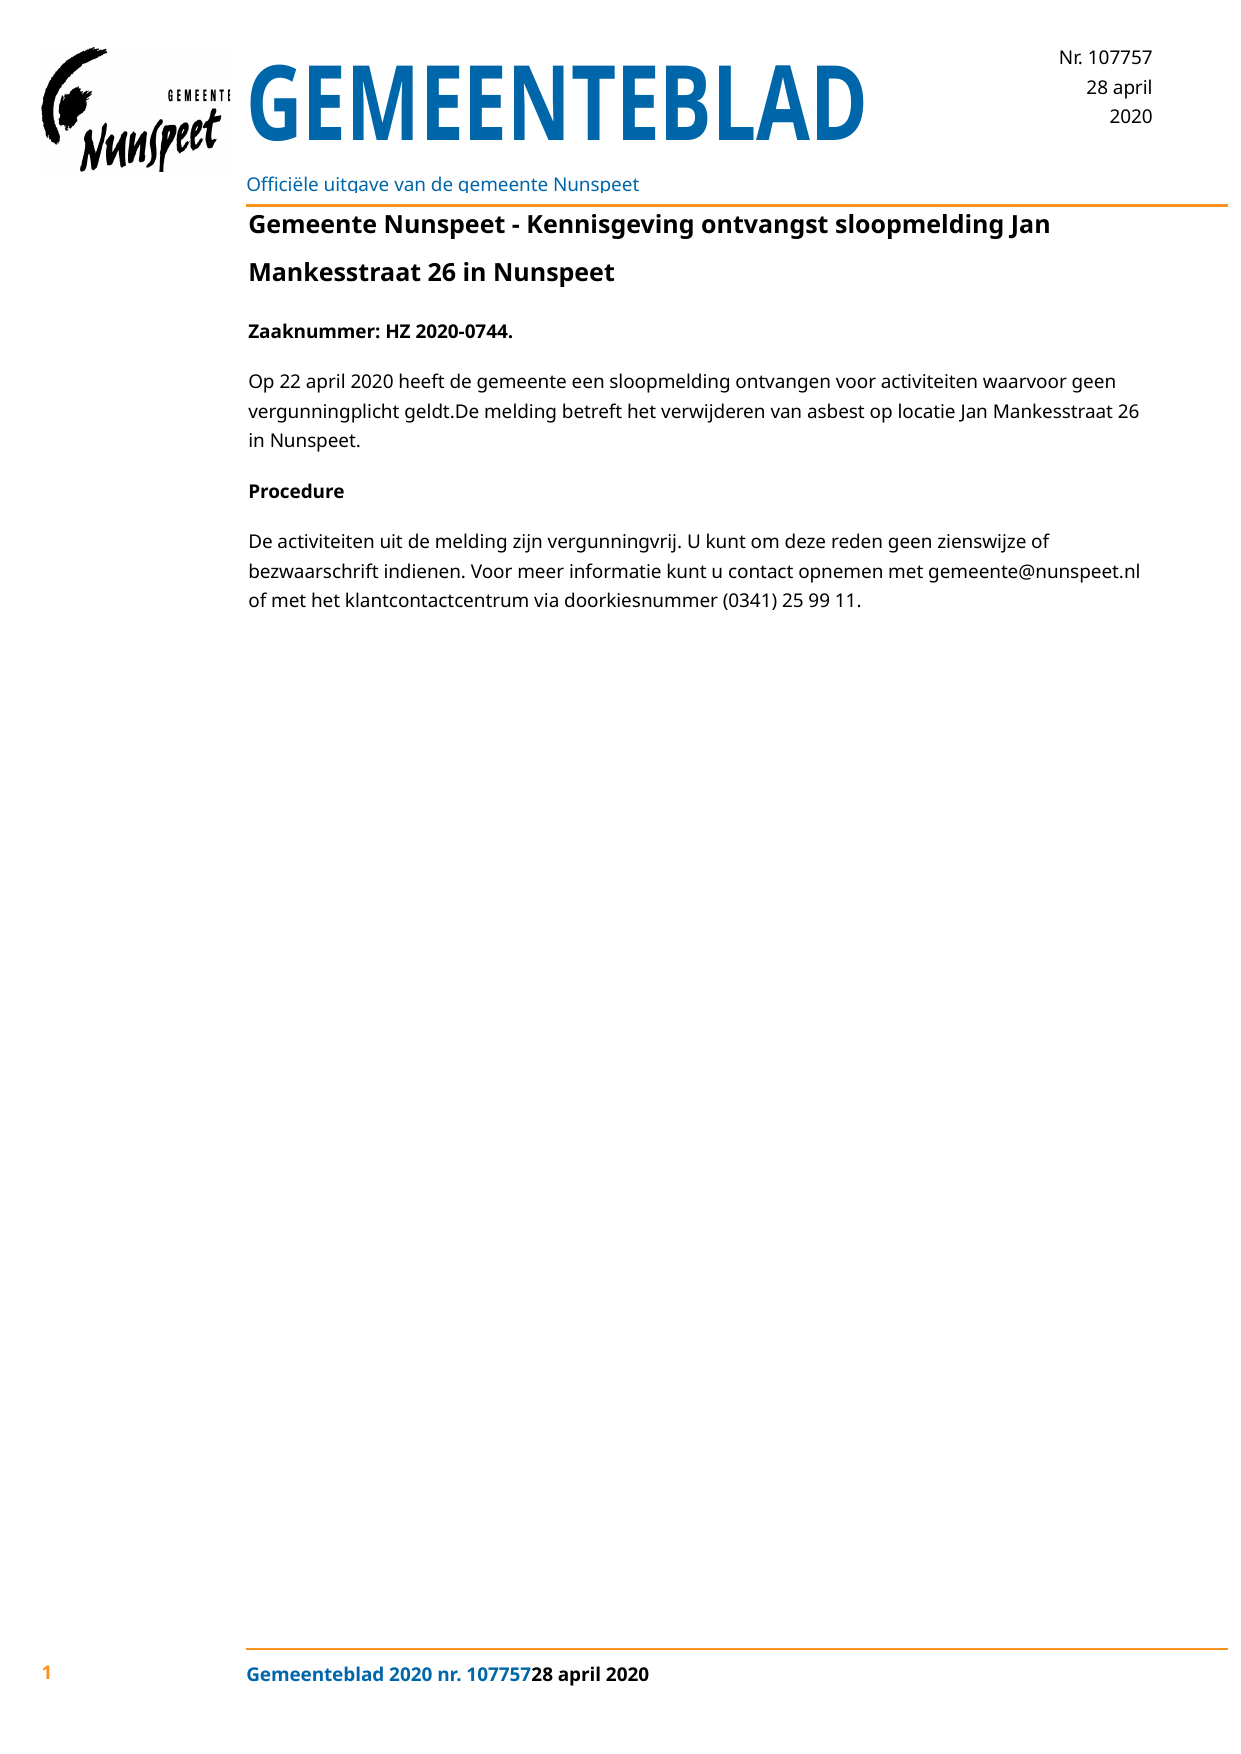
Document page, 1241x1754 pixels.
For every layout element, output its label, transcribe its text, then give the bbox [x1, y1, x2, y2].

text Gemeente Nunspeet - Kennisgeving ontvangst sloopmelding Jan Mankesstraat 26 in Nunspeet [248, 207, 1152, 288]
text Procedure [248, 478, 1152, 504]
text De activiteiten uit de melding zijn vergunningvrij. U kunt om deze reden geen zienswijze of bezwaarschrift indienen. Voor meer informatie kunt u contact opnemen met gemeente@nunspeet.nl of met het klantcontactcentrum via doorkiesnummer (0341) 25 99 11. [248, 528, 1152, 613]
text Op 22 april 2020 heeft de gemeente een sloopmelding ontvangen voor activiteiten waarvoor geen vergunningplicht geldt.De melding betreft het verwijderen van asbest op locatie Jan Mankesstraat 26 in Nunspeet. [248, 368, 1152, 453]
text Zaaknummer: HZ 2020-0744. [248, 318, 1152, 344]
picture [41, 47, 231, 172]
